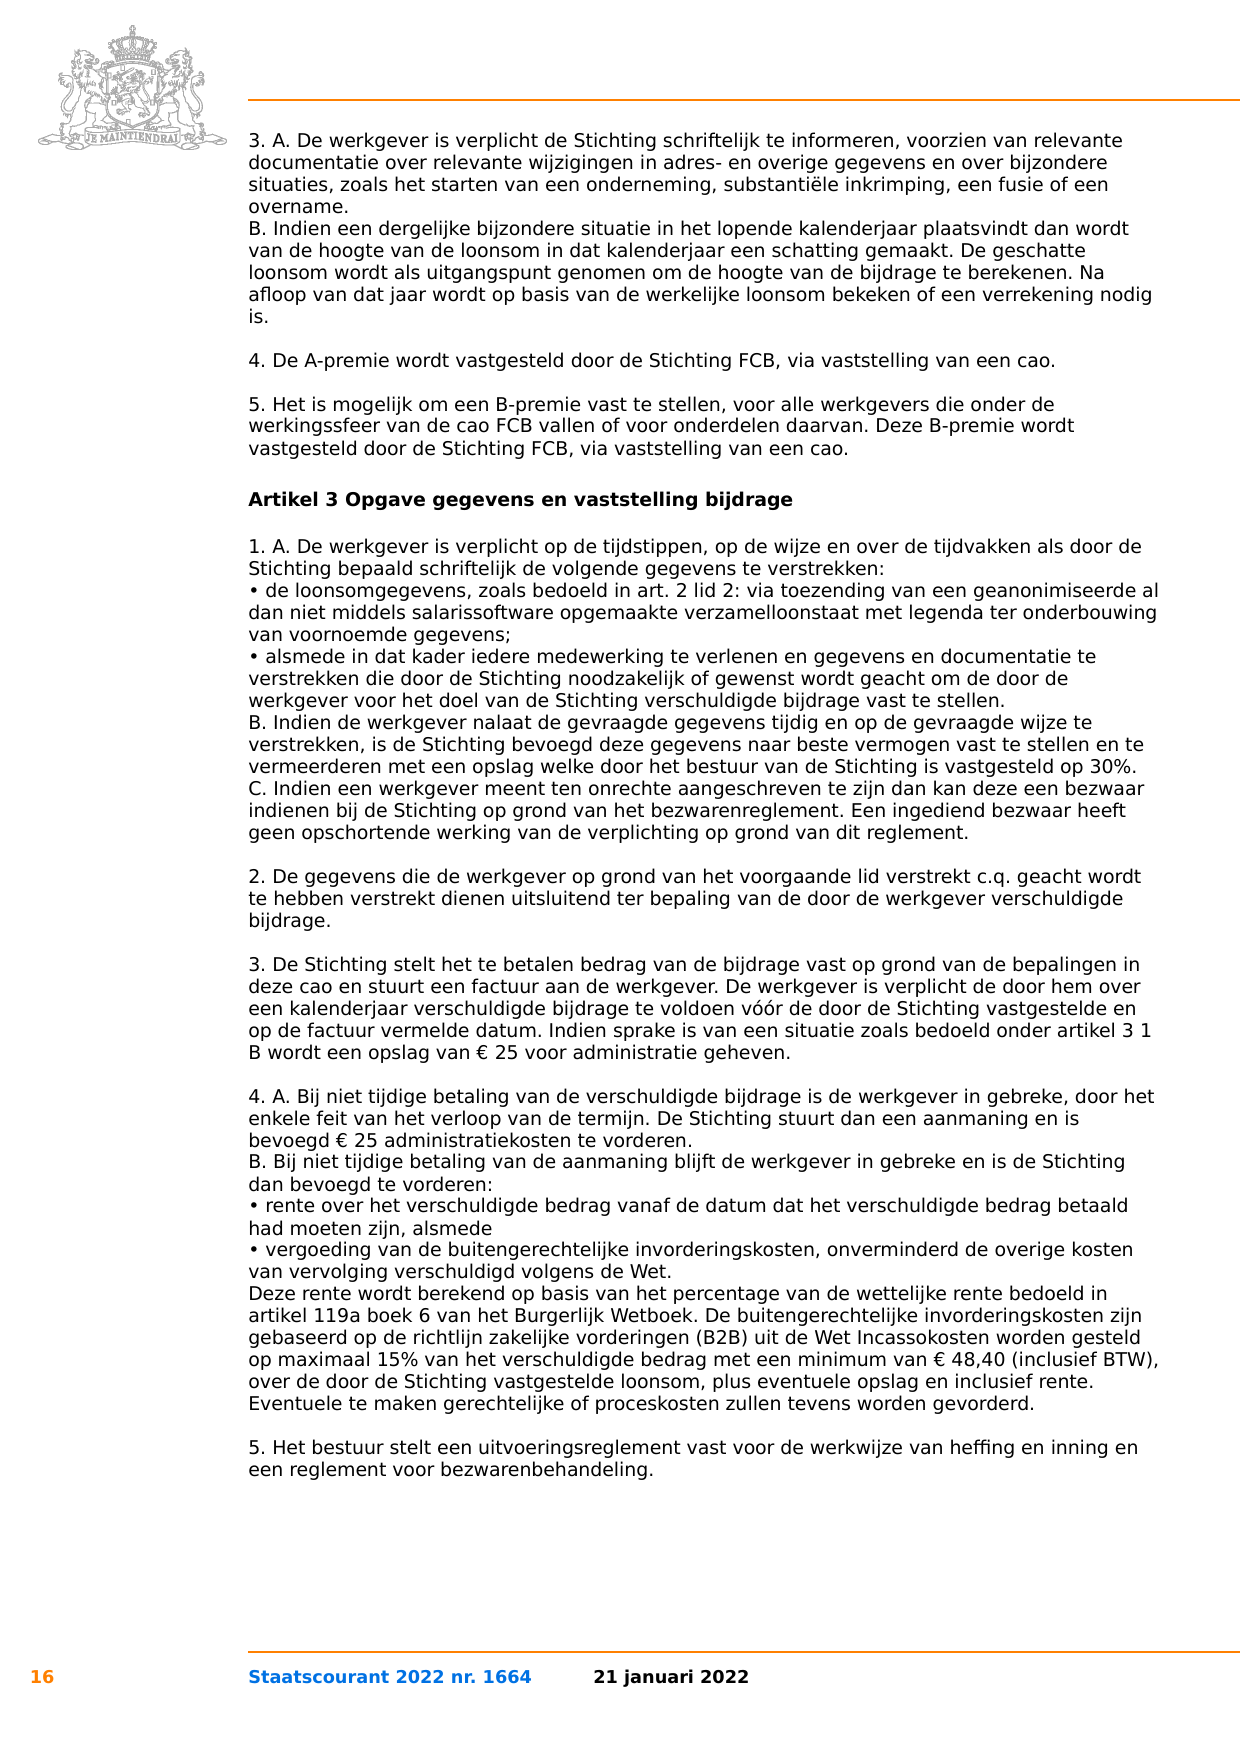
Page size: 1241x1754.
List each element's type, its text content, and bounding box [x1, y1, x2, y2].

text • de loonsomgegevens, zoals bedoeld in art. 2 lid 2: via toezending van een geanonimiseerde al dan niet middels salarissoftware opgemaakte verzamelloonstaat met legenda ter onderbouwing van voornoemde gegevens; [248, 580, 1163, 646]
text • vergoeding van de buitengerechtelijke invorderingskosten, onverminderd de overige kosten van vervolging verschuldigd volgens de Wet. [248, 1239, 1163, 1283]
text 5. Het bestuur stelt een uitvoeringsreglement vast voor de werkwijze van heffing en inning en een reglement voor bezwarenbehandeling. [248, 1437, 1163, 1481]
text B. Indien een dergelijke bijzondere situatie in het lopende kalenderjaar plaatsvindt dan wordt van de hoogte van de loonsom in dat kalenderjaar een schatting gemaakt. De geschatte loonsom wordt als uitgangspunt genomen om de hoogte van de bijdrage te berekenen. Na afloop van dat jaar wordt op basis van de werkelijke loonsom bekeken of een verrekening nodig is. [248, 218, 1163, 328]
text • alsmede in dat kader iedere medewerking te verlenen en gegevens en documentatie te verstrekken die door de Stichting noodzakelijk of gewenst wordt geacht om de door de werkgever voor het doel van de Stichting verschuldigde bijdrage vast te stellen. [248, 646, 1163, 712]
text 3. A. De werkgever is verplicht de Stichting schriftelijk te informeren, voorzien van relevante documentatie over relevante wijzigingen in adres- en overige gegevens en over bijzondere situaties, zoals het starten van een onderneming, substantiële inkrimping, een fusie of een overname. [248, 130, 1163, 218]
text • rente over het verschuldigde bedrag vanaf de datum dat het verschuldigde bedrag betaald had moeten zijn, alsmede [248, 1195, 1163, 1239]
subtitle Artikel 3 Opgave gegevens en vaststelling bijdrage [248, 489, 1163, 511]
text 1. A. De werkgever is verplicht op de tijdstippen, op de wijze en over de tijdvakken als door de Stichting bepaald schriftelijk de volgende gegevens te verstrekken: [248, 536, 1163, 580]
text Eventuele te maken gerechtelijke of proceskosten zullen tevens worden gevorderd. [248, 1393, 1163, 1415]
text 5. Het is mogelijk om een B-premie vast te stellen, voor alle werkgevers die onder de werkingssfeer van de cao FCB vallen of voor onderdelen daarvan. Deze B-premie wordt vastgesteld door de Stichting FCB, via vaststelling van een cao. [248, 393, 1163, 459]
text 4. De A-premie wordt vastgesteld door de Stichting FCB, via vaststelling van een cao. [248, 349, 1163, 372]
text 4. A. Bij niet tijdige betaling van de verschuldigde bijdrage is de werkgever in gebreke, door het enkele feit van het verloop van de termijn. De Stichting stuurt dan een aanmaning en is bevoegd € 25 administratiekosten te vorderen. [248, 1086, 1163, 1151]
text 2. De gegevens die de werkgever op grond van het voorgaande lid verstrekt c.q. geacht wordt te hebben verstrekt dienen uitsluitend ter bepaling van de door de werkgever verschuldigde bijdrage. [248, 866, 1163, 932]
text B. Bij niet tijdige betaling van de aanmaning blijft de werkgever in gebreke en is de Stichting dan bevoegd te vorderen: [248, 1151, 1163, 1195]
text C. Indien een werkgever meent ten onrechte aangeschreven te zijn dan kan deze een bezwaar indienen bij de Stichting op grond van het bezwarenreglement. Een ingediend bezwaar heeft geen opschortende werking van de verplichting op grond van dit reglement. [248, 778, 1163, 844]
text Deze rente wordt berekend op basis van het percentage van de wettelijke rente bedoeld in artikel 119a boek 6 van het Burgerlijk Wetboek. De buitengerechtelijke invorderingskosten zijn gebaseerd op de richtlijn zakelijke vorderingen (B2B) uit de Wet Incassokosten worden gesteld op maximaal 15% van het verschuldigde bedrag met een minimum van € 48,40 (inclusief BTW), over de door de Stichting vastgestelde loonsom, plus eventuele opslag en inclusief rente. [248, 1283, 1163, 1393]
text 3. De Stichting stelt het te betalen bedrag van de bijdrage vast op grond van de bepalingen in deze cao en stuurt een factuur aan de werkgever. De werkgever is verplicht de door hem over een kalenderjaar verschuldigde bijdrage te voldoen vóór de door de Stichting vastgestelde en op de factuur vermelde datum. Indien sprake is van een situatie zoals bedoeld onder artikel 3 1 B wordt een opslag van € 25 voor administratie geheven. [248, 954, 1163, 1064]
picture [38, 25, 227, 150]
text B. Indien de werkgever nalaat de gevraagde gegevens tijdig en op de gevraagde wijze te verstrekken, is de Stichting bevoegd deze gegevens naar beste vermogen vast te stellen en te vermeerderen met een opslag welke door het bestuur van de Stichting is vastgesteld op 30%. [248, 712, 1163, 778]
